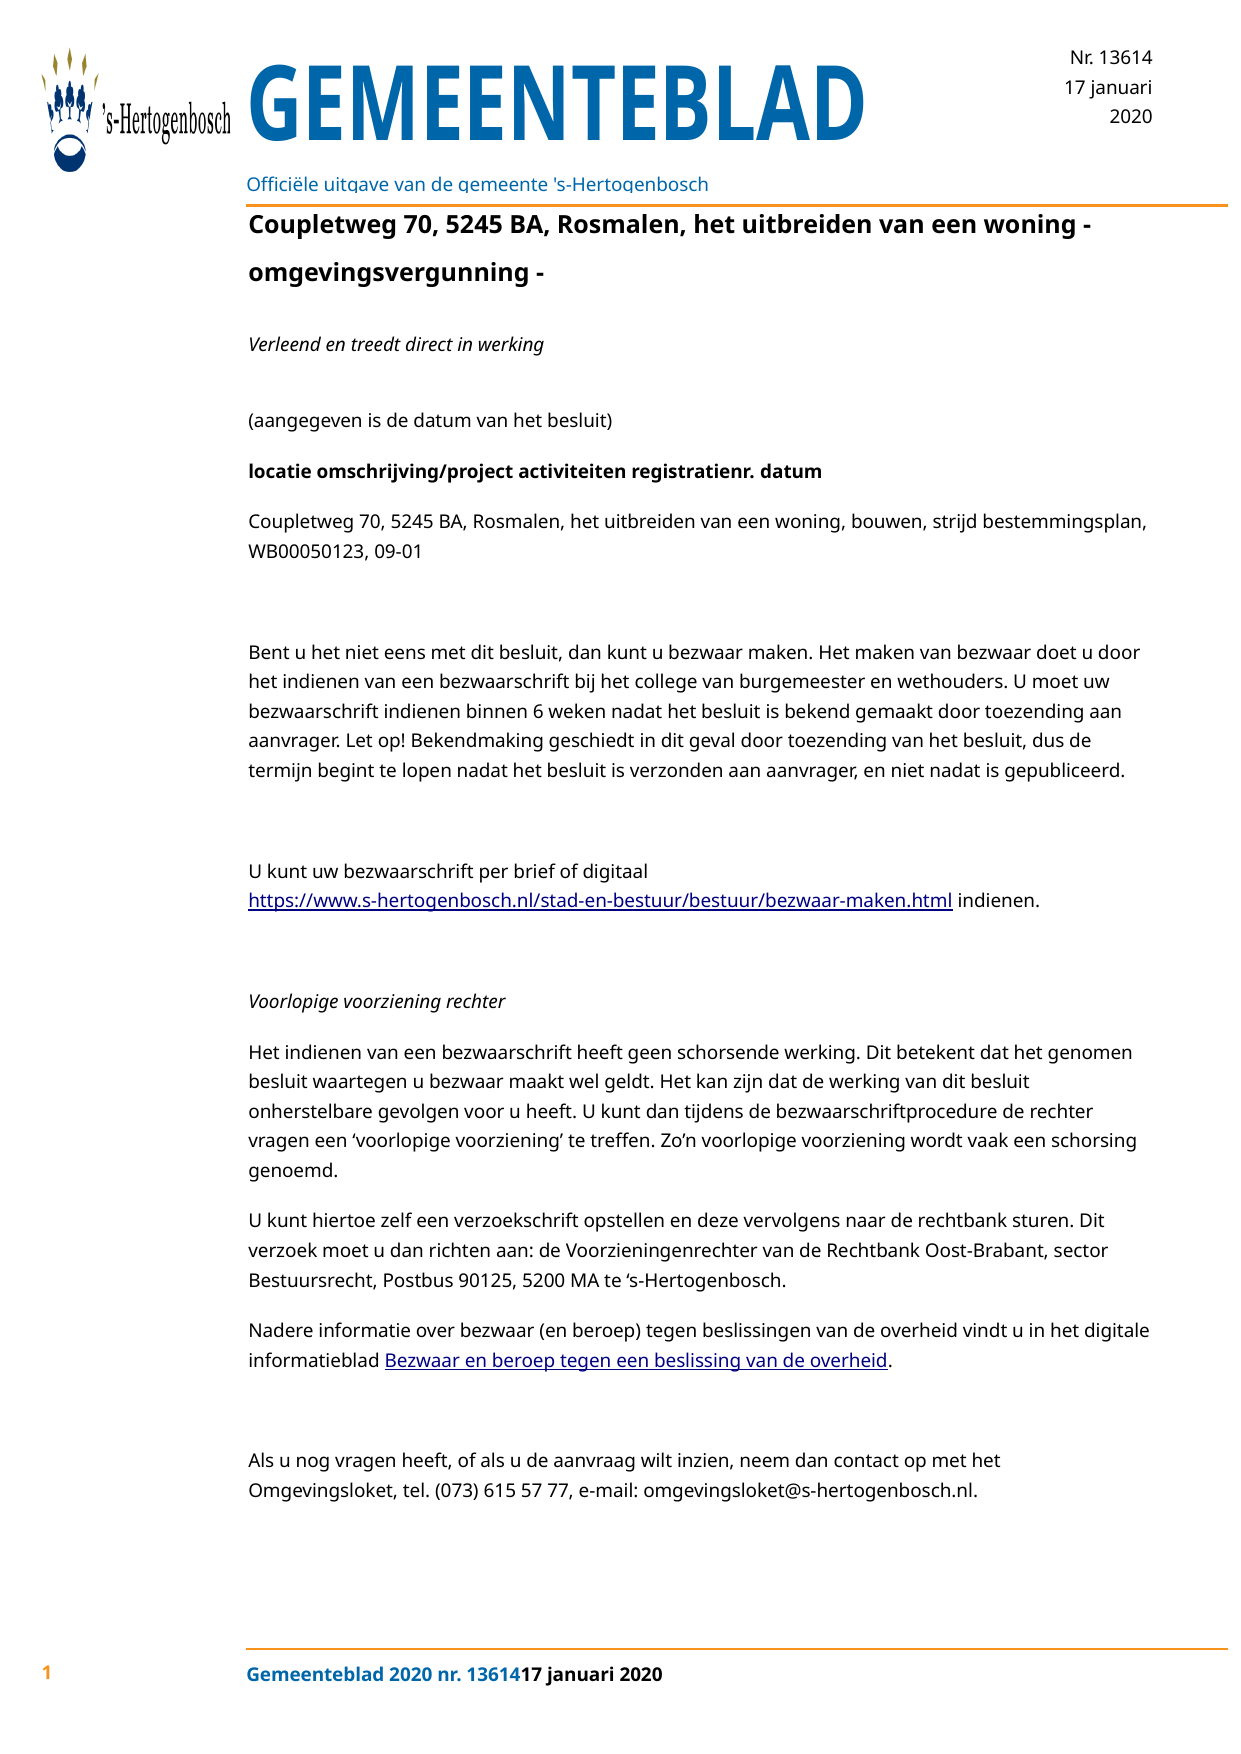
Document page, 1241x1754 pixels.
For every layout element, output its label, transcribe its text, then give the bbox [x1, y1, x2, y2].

text Als u nog vragen heeft, of als u de aanvraag wilt inzien, neem dan contact op met het Omgevingsloket, tel. (073) 615 57 77, e-mail: omgevingsloket@s-hertogenbosch.nl. [248, 1448, 1152, 1503]
text U kunt uw bezwaarschrift per brief of digitaal https://www.s-hertogenbosch.nl/stad-en-bestuur/bestuur/bezwaar-maken.html indienen. [248, 858, 1152, 913]
text Verleend en treedt direct in werking [248, 331, 1152, 357]
text Voorlopige voorziening rechter [248, 988, 1152, 1014]
text (aangegeven is de datum van het besluit) [248, 408, 1152, 433]
text locatie omschrijving/project activiteiten registratienr. datum [248, 458, 1152, 484]
text Coupletweg 70, 5245 BA, Rosmalen, het uitbreiden van een woning, bouwen, strijd bestemmingsplan, WB00050123, 09-01 [248, 508, 1152, 564]
picture [41, 47, 231, 172]
text U kunt hiertoe zelf een verzoekschrift opstellen en deze vervolgens naar de rechtbank sturen. Dit verzoek moet u dan richten aan: de Voorzieningenrechter van de Rechtbank Oost-Brabant, sector Bestuursrecht, Postbus 90125, 5200 MA te ‘s-Hertogenbosch. [248, 1208, 1152, 1292]
text Coupletweg 70, 5245 BA, Rosmalen, het uitbreiden van een woning - omgevingsvergunning - [248, 207, 1152, 288]
text Het indienen van een bezwaarschrift heeft geen schorsende werking. Dit betekent dat het genomen besluit waartegen u bezwaar maakt wel geldt. Het kan zijn dat de werking van dit besluit onherstelbare gevolgen voor u heeft. U kunt dan tijdens de bezwaarschriftprocedure de rechter vragen een ‘voorlopige voorziening’ te treffen. Zo’n voorlopige voorziening wordt vaak een schorsing genoemd. [248, 1039, 1152, 1183]
text Nadere informatie over bezwaar (en beroep) tegen beslissingen van de overheid vindt u in het digitale informatieblad Bezwaar en beroep tegen een beslissing van de overheid. [248, 1317, 1152, 1372]
text Bent u het niet eens met dit besluit, dan kunt u bezwaar maken. Het maken van bezwaar doet u door het indienen van een bezwaarschrift bij het college van burgemeester en wethouders. U moet uw bezwaarschrift indienen binnen 6 weken nadat het besluit is bekend gemaakt door toezending aan aanvrager. Let op! Bekendmaking geschiedt in dit geval door toezending van het besluit, dus de termijn begint te lopen nadat het besluit is verzonden aan aanvrager, en niet nadat is gepubliceerd. [248, 639, 1152, 783]
